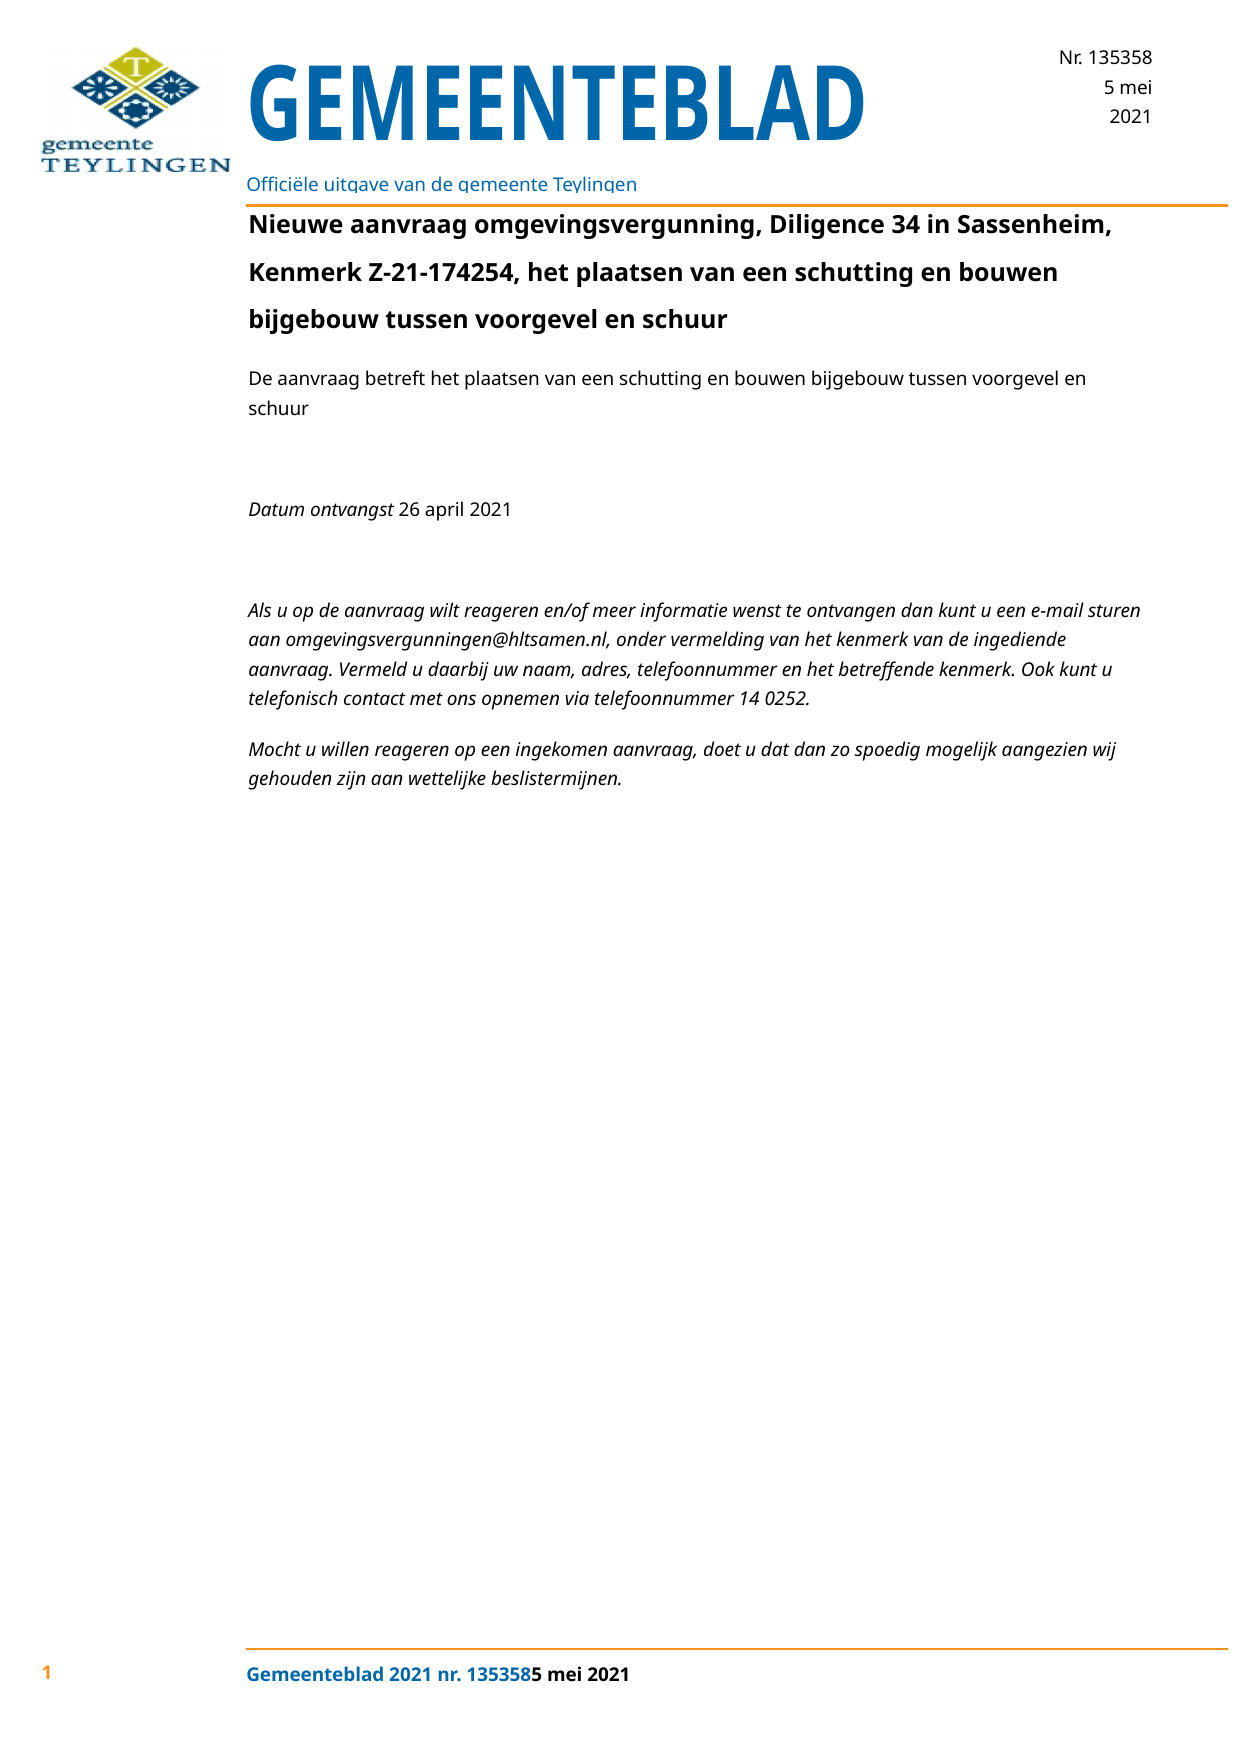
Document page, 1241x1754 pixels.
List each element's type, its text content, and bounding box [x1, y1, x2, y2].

text De aanvraag betreft het plaatsen van een schutting en bouwen bijgebouw tussen voorgevel en schuur [248, 366, 1152, 421]
text Mocht u willen reageren op een ingekomen aanvraag, doet u dat dan zo spoedig mogelijk aangezien wij gehouden zijn aan wettelijke beslistermijnen. [248, 736, 1152, 791]
text Nieuwe aanvraag omgevingsvergunning, Diligence 34 in Sassenheim, Kenmerk Z-21-174254, het plaatsen van een schutting en bouwen bijgebouw tussen voorgevel en schuur [248, 207, 1152, 336]
text Datum ontvangst 26 april 2021 [248, 496, 1152, 522]
picture [41, 47, 231, 172]
text Als u op de aanvraag wilt reageren en/of meer informatie wenst te ontvangen dan kunt u een e-mail sturen aan omgevingsvergunningen@hltsamen.nl, onder vermelding van het kenmerk van de ingediende aanvraag. Vermeld u daarbij uw naam, adres, telefoonnummer en het betreffende kenmerk. Ook kunt u telefonisch contact met ons opnemen via telefoonnummer 14 0252. [248, 597, 1152, 711]
